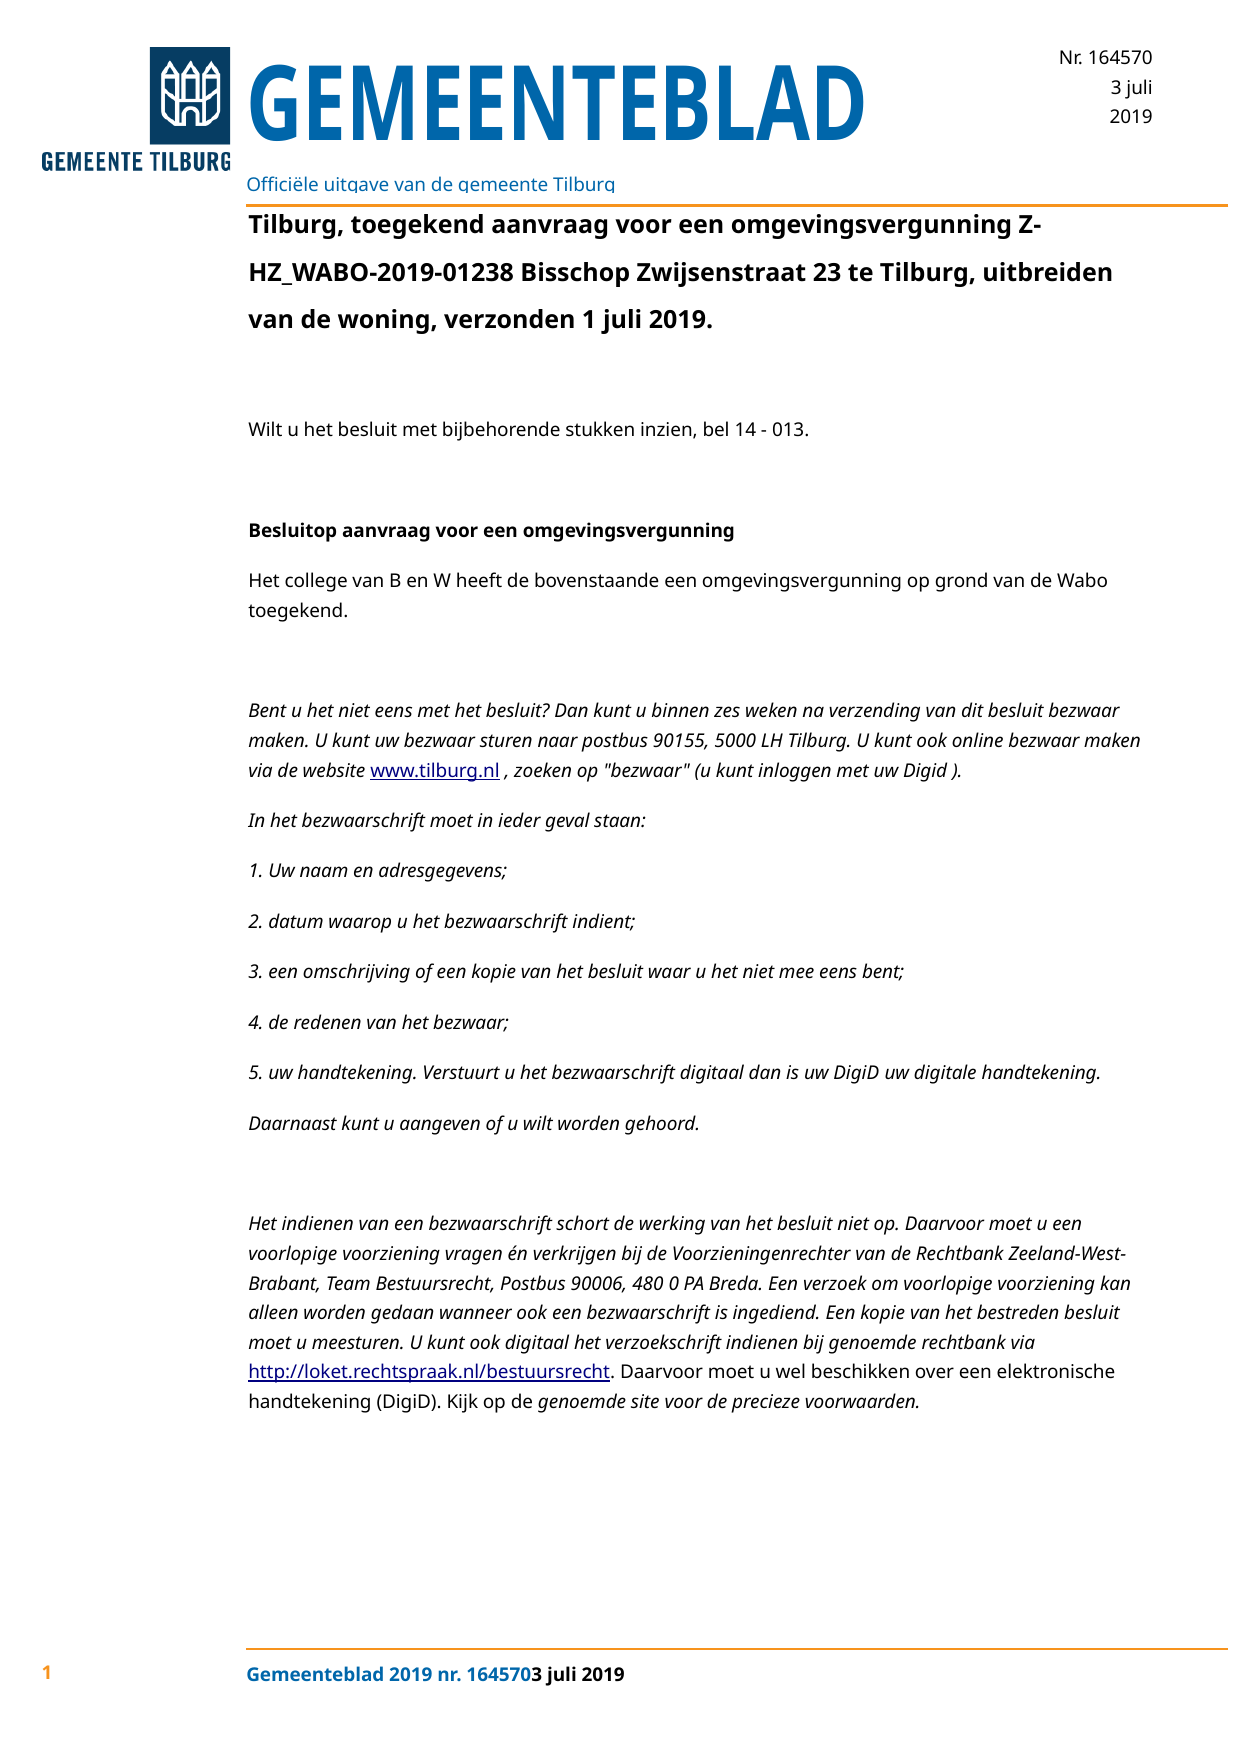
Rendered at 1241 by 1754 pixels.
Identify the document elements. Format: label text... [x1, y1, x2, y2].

text Bent u het niet eens met het besluit? Dan kunt u binnen zes weken na verzending van dit besluit bezwaar maken. U kunt uw bezwaar sturen naar postbus 90155, 5000 LH Tilburg. U kunt ook online bezwaar maken via de website www.tilburg.nl , zoeken op "bezwaar" (u kunt inloggen met uw Digid ). [248, 698, 1152, 782]
text Wilt u het besluit met bijbehorende stukken inzien, bel 14 - 013. [248, 416, 1152, 442]
picture [41, 47, 231, 172]
text In het bezwaarschrift moet in ieder geval staan: [248, 807, 1152, 833]
text 1. Uw naam en adresgegevens; [248, 858, 1152, 883]
text Tilburg, toegekend aanvraag voor een omgevingsvergunning Z-HZ_WABO-2019-01238 Bisschop Zwijsenstraat 23 te Tilburg, uitbreiden van de woning, verzonden 1 juli 2019. [248, 207, 1152, 336]
text Besluitop aanvraag voor een omgevingsvergunning [248, 517, 1152, 542]
text Het indienen van een bezwaarschrift schort de werking van het besluit niet op. Daarvoor moet u een voorlopige voorziening vragen én verkrijgen bij de Voorzieningenrechter van de Rechtbank Zeeland-West-Brabant, Team Bestuursrecht, Postbus 90006, 480 0 PA Breda. Een verzoek om voorlopige voorziening kan alleen worden gedaan wanneer ook een bezwaarschrift is ingediend. Een kopie van het bestreden besluit moet u meesturen. U kunt ook digitaal het verzoekschrift indienen bij genoemde rechtbank via http://loket.rechtspraak.nl/bestuursrecht. Daarvoor moet u wel beschikken over een elektronische handtekening (DigiD). Kijk op de genoemde site voor de precieze voorwaarden. [248, 1211, 1152, 1414]
text 2. datum waarop u het bezwaarschrift indient; [248, 908, 1152, 934]
text Het college van B en W heeft de bovenstaande een omgevingsvergunning op grond van de Wabo toegekend. [248, 567, 1152, 622]
text 4. de redenen van het bezwaar; [248, 1009, 1152, 1034]
text 3. een omschrijving of een kopie van het besluit waar u het niet mee eens bent; [248, 958, 1152, 984]
text Daarnaast kunt u aangeven of u wilt worden gehoord. [248, 1110, 1152, 1135]
text 5. uw handtekening. Verstuurt u het bezwaarschrift digitaal dan is uw DigiD uw digitale handtekening. [248, 1059, 1152, 1085]
